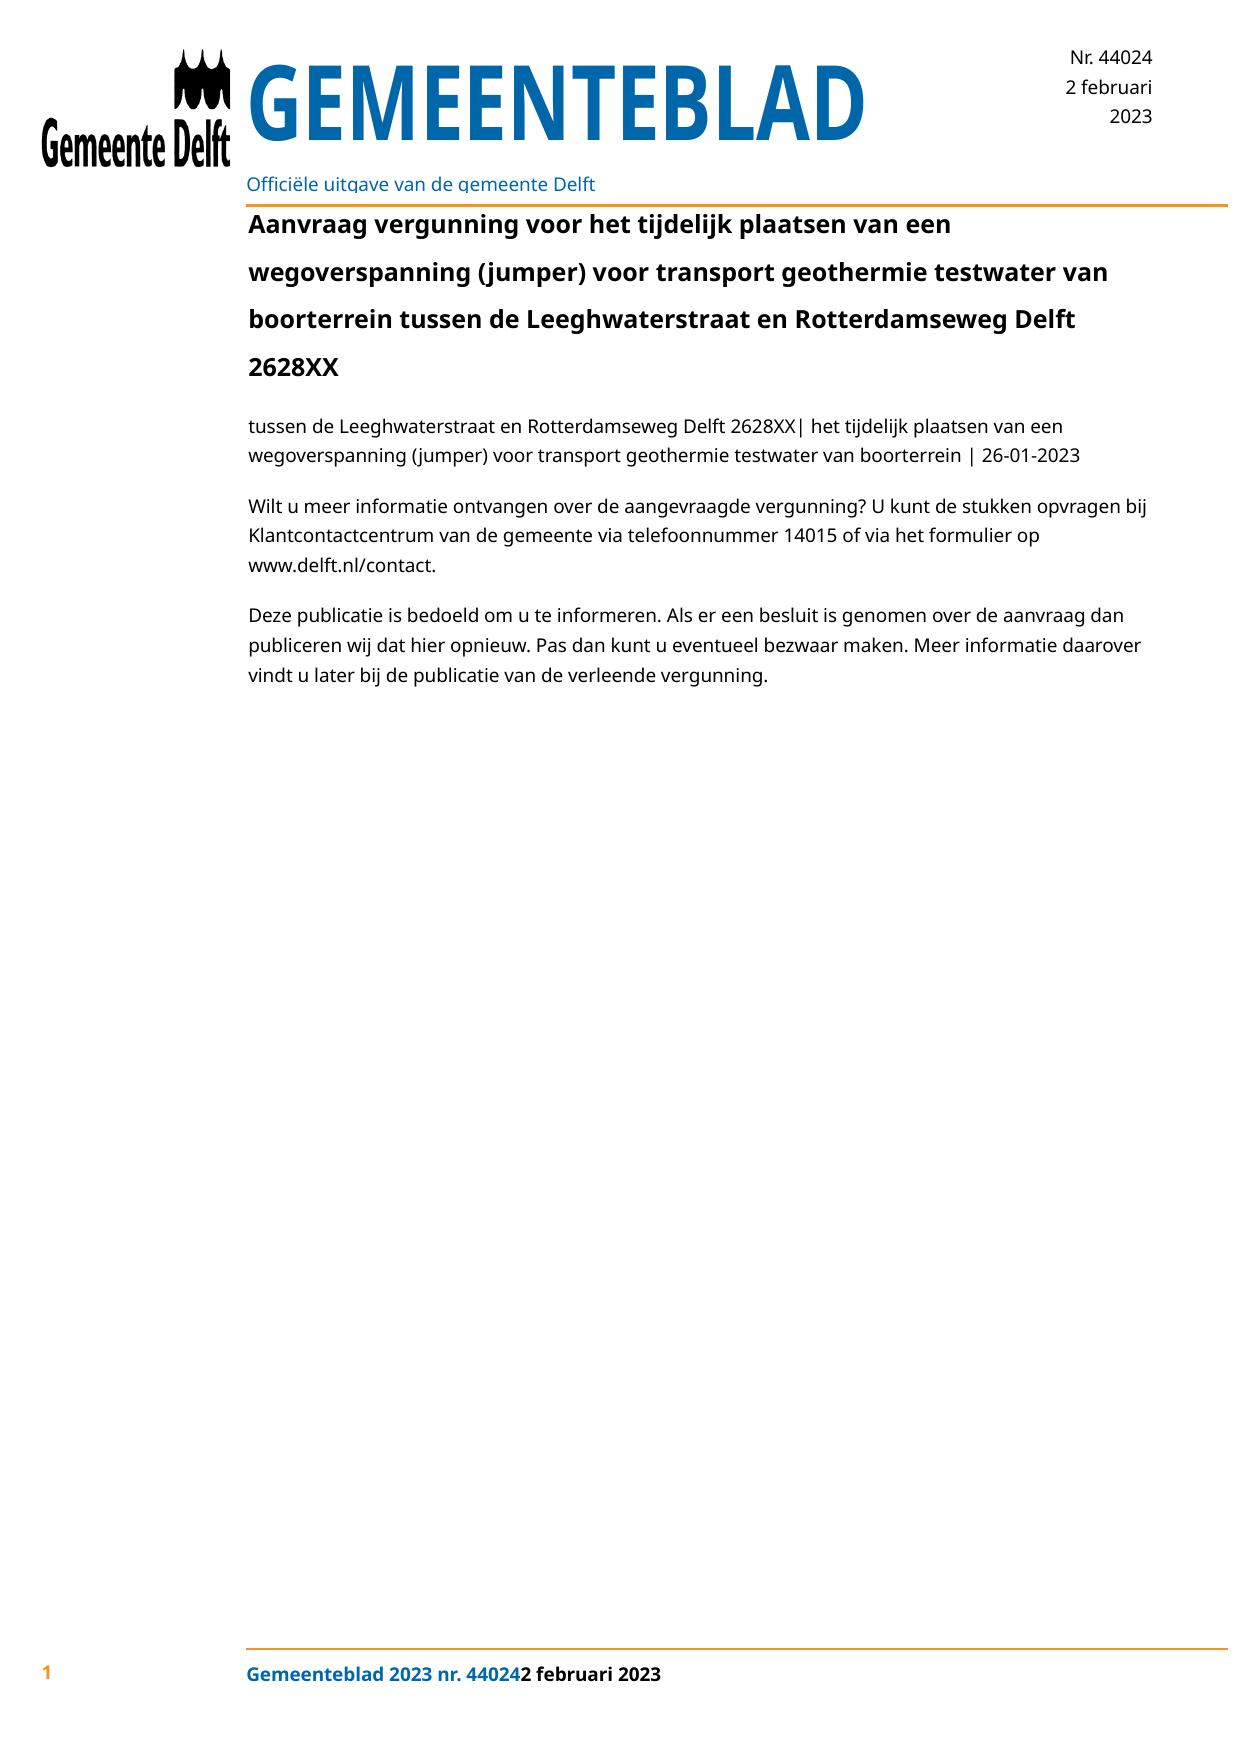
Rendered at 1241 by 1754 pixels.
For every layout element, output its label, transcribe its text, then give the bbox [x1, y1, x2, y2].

text Aanvraag vergunning voor het tijdelijk plaatsen van een wegoverspanning (jumper) voor transport geothermie testwater van boorterrein tussen de Leeghwaterstraat en Rotterdamseweg Delft 2628XX [248, 207, 1152, 384]
text Deze publicatie is bedoeld om u te informeren. Als er een besluit is genomen over de aanvraag dan publiceren wij dat hier opnieuw. Pas dan kunt u eventueel bezwaar maken. Meer informatie daarover vindt u later bij de publicatie van de verleende vergunning. [248, 603, 1152, 688]
text tussen de Leeghwaterstraat en Rotterdamseweg Delft 2628XX| het tijdelijk plaatsen van een wegoverspanning (jumper) voor transport geothermie testwater van boorterrein | 26-01-2023 [248, 413, 1152, 468]
text Wilt u meer informatie ontvangen over de aangevraagde vergunning? U kunt de stukken opvragen bij Klantcontactcentrum van de gemeente via telefoonnummer 14015 of via het formulier op www.delft.nl/contact. [248, 493, 1152, 578]
picture [41, 47, 231, 172]
